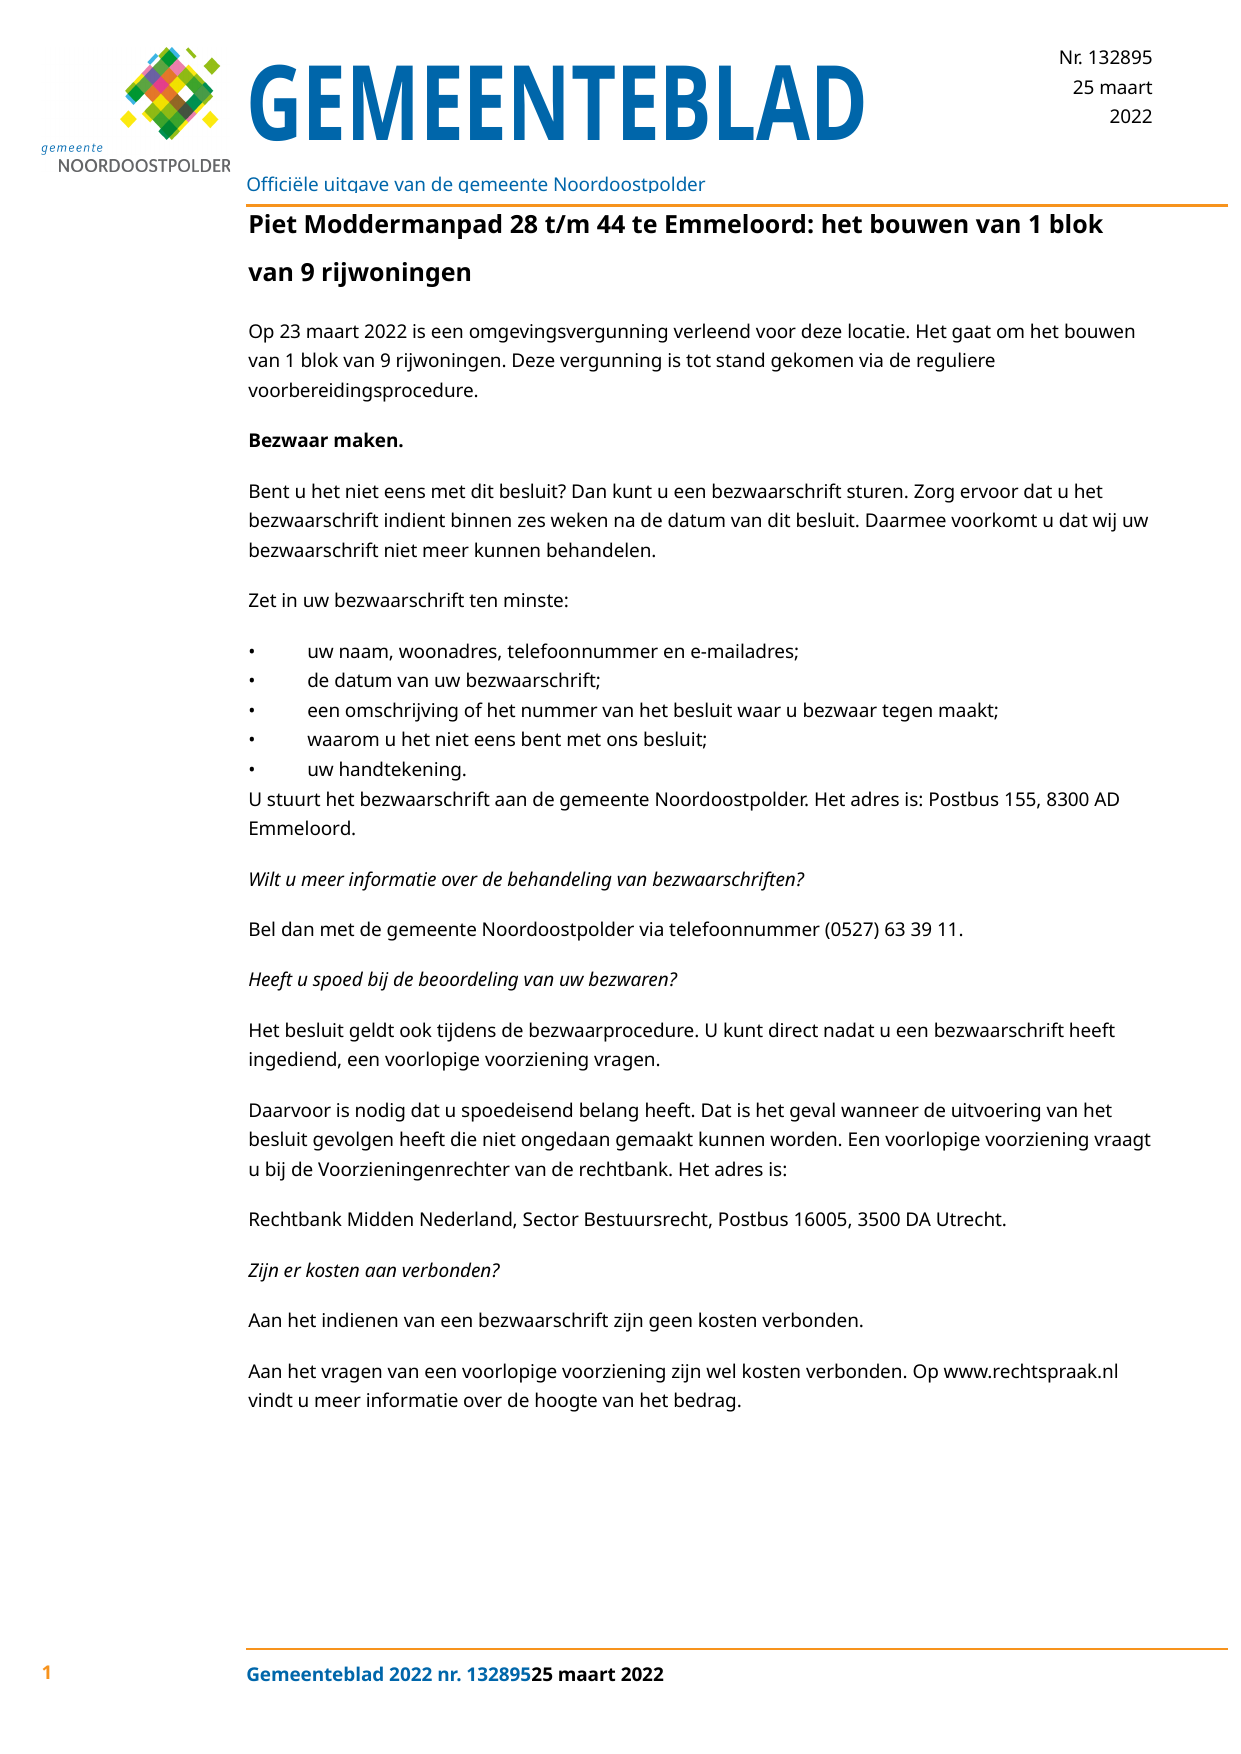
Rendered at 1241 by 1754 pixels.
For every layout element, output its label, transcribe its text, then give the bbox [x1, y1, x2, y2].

text Zet in uw bezwaarschrift ten minste: [248, 587, 1152, 613]
picture [41, 47, 231, 172]
list een omschrijving of het nummer van het besluit waar u bezwaar tegen maakt; [248, 697, 1152, 723]
text Aan het indienen van een bezwaarschrift zijn geen kosten verbonden. [248, 1307, 1152, 1333]
text Rechtbank Midden Nederland, Sector Bestuursrecht, Postbus 16005, 3500 DA Utrecht. [248, 1207, 1152, 1232]
text Daarvoor is nodig dat u spoedeisend belang heeft. Dat is het geval wanneer de uitvoering van het besluit gevolgen heeft die niet ongedaan gemaakt kunnen worden. Een voorlopige voorziening vraagt u bij de Voorzieningenrechter van de rechtbank. Het adres is: [248, 1097, 1152, 1182]
text Bel dan met de gemeente Noordoostpolder via telefoonnummer (0527) 63 39 11. [248, 916, 1152, 942]
list uw naam, woonadres, telefoonnummer en e-mailadres; [248, 638, 1152, 664]
text Aan het vragen van een voorlopige voorziening zijn wel kosten verbonden. Op www.rechtspraak.nl vindt u meer informatie over de hoogte van het bedrag. [248, 1358, 1152, 1413]
text Bent u het niet eens met dit besluit? Dan kunt u een bezwaarschrift sturen. Zorg ervoor dat u het bezwaarschrift indient binnen zes weken na de datum van dit besluit. Daarmee voorkomt u dat wij uw bezwaarschrift niet meer kunnen behandelen. [248, 478, 1152, 563]
list waarom u het niet eens bent met ons besluit; [248, 727, 1152, 752]
text Wilt u meer informatie over de behandeling van bezwaarschriften? [248, 866, 1152, 892]
text Bezwaar maken. [248, 427, 1152, 453]
text Zijn er kosten aan verbonden? [248, 1257, 1152, 1283]
text Heeft u spoed bij de beoordeling van uw bezwaren? [248, 967, 1152, 992]
text Op 23 maart 2022 is een omgevingsvergunning verleend voor deze locatie. Het gaat om het bouwen van 1 blok van 9 rijwoningen. Deze vergunning is tot stand gekomen via de reguliere voorbereidingsprocedure. [248, 318, 1152, 403]
list uw handtekening. [248, 756, 1152, 782]
text Piet Moddermanpad 28 t/m 44 te Emmeloord: het bouwen van 1 blok van 9 rijwoningen [248, 207, 1152, 288]
text U stuurt het bezwaarschrift aan de gemeente Noordoostpolder. Het adres is: Postbus 155, 8300 AD Emmeloord. [248, 786, 1152, 841]
list de datum van uw bezwaarschrift; [248, 667, 1152, 693]
text Het besluit geldt ook tijdens de bezwaarprocedure. U kunt direct nadat u een bezwaarschrift heeft ingediend, een voorlopige voorziening vragen. [248, 1017, 1152, 1072]
